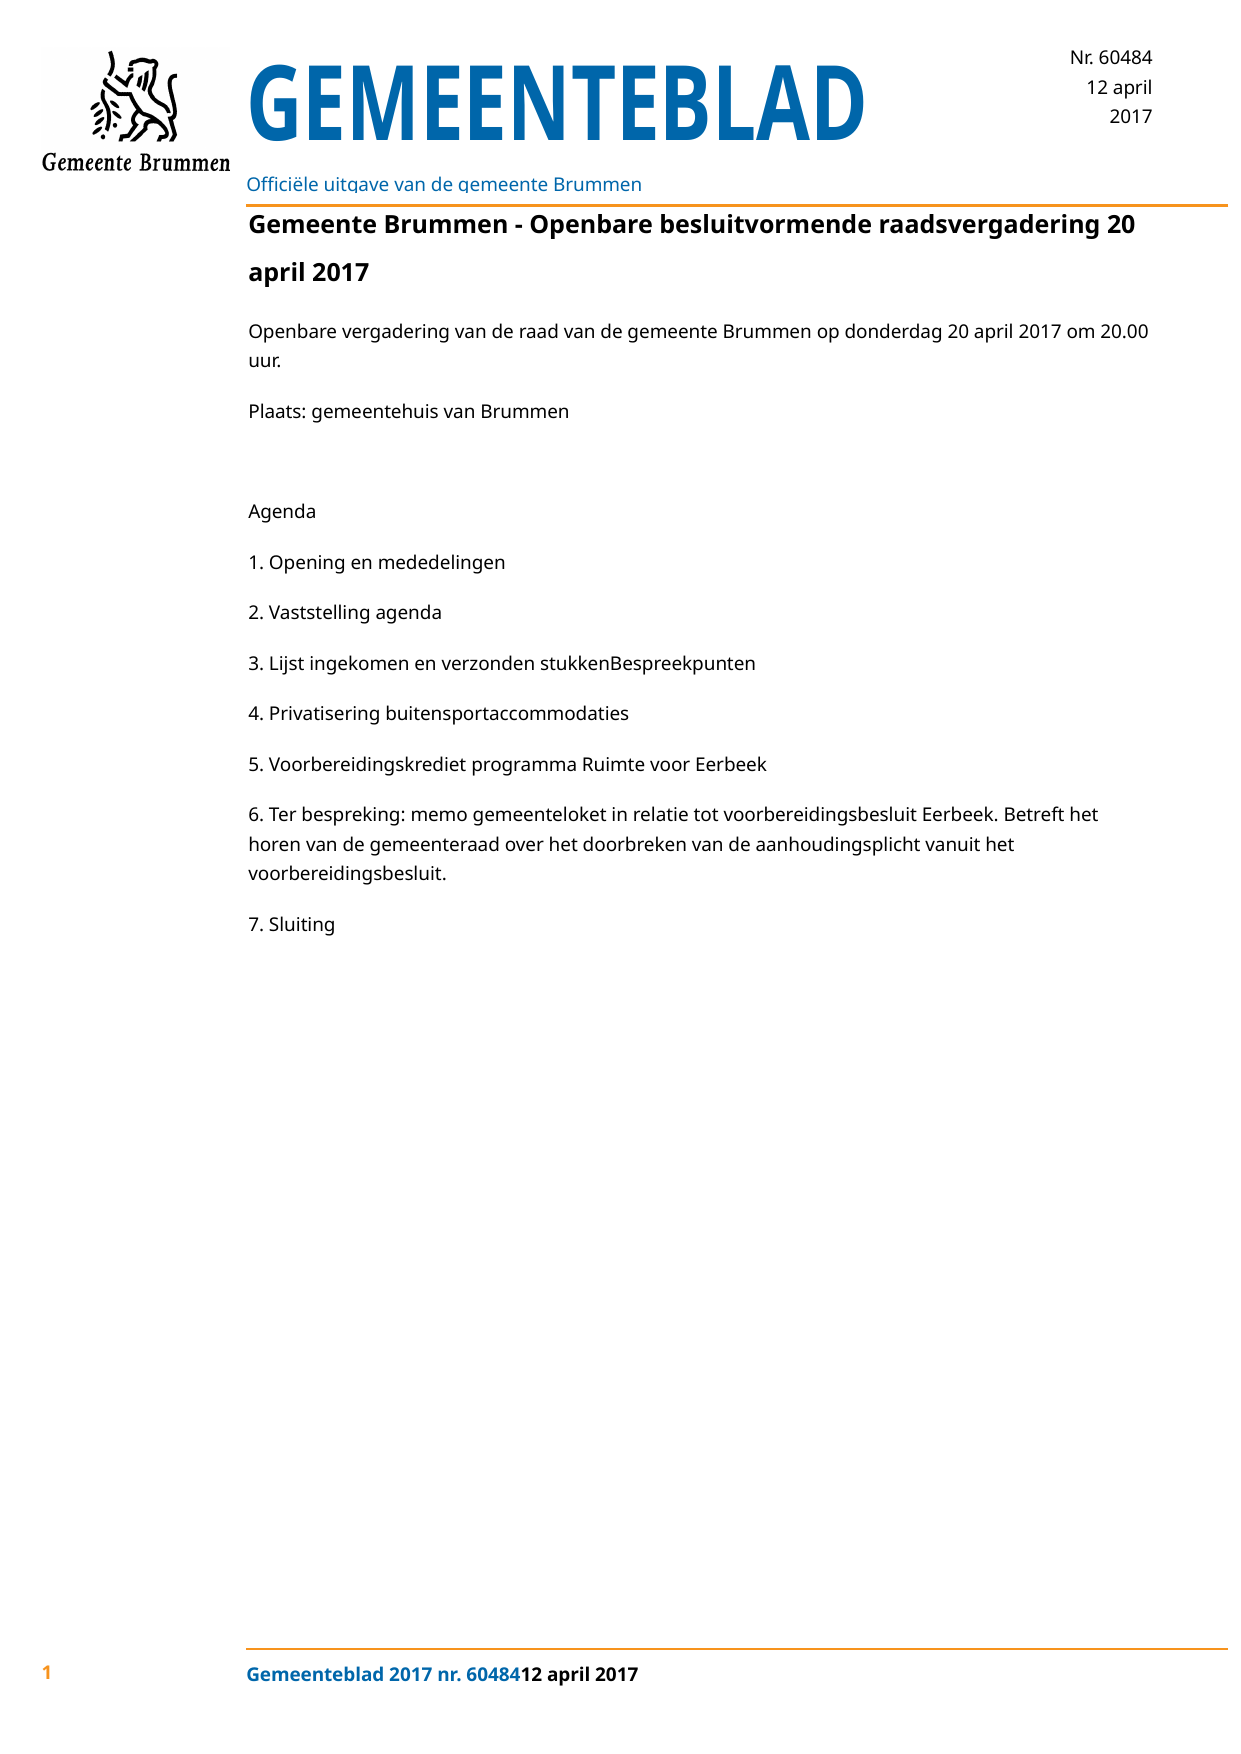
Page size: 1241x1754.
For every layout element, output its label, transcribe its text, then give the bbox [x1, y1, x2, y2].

text 3. Lijst ingekomen en verzonden stukkenBespreekpunten [248, 650, 1152, 676]
text 6. Ter bespreking: memo gemeenteloket in relatie tot voorbereidingsbesluit Eerbeek. Betreft het horen van de gemeenteraad over het doorbreken van de aanhoudingsplicht vanuit het voorbereidingsbesluit. [248, 801, 1152, 886]
text Plaats: gemeentehuis van Brummen [248, 398, 1152, 424]
picture [41, 47, 231, 172]
text 7. Sluiting [248, 911, 1152, 937]
text Agenda [248, 499, 1152, 524]
text Openbare vergadering van de raad van de gemeente Brummen op donderdag 20 april 2017 om 20.00 uur. [248, 318, 1152, 373]
text 2. Vaststelling agenda [248, 599, 1152, 625]
text 1. Opening en mededelingen [248, 549, 1152, 575]
text 4. Privatisering buitensportaccommodaties [248, 700, 1152, 726]
text Gemeente Brummen - Openbare besluitvormende raadsvergadering 20 april 2017 [248, 207, 1152, 288]
text 5. Voorbereidingskrediet programma Ruimte voor Eerbeek [248, 751, 1152, 777]
